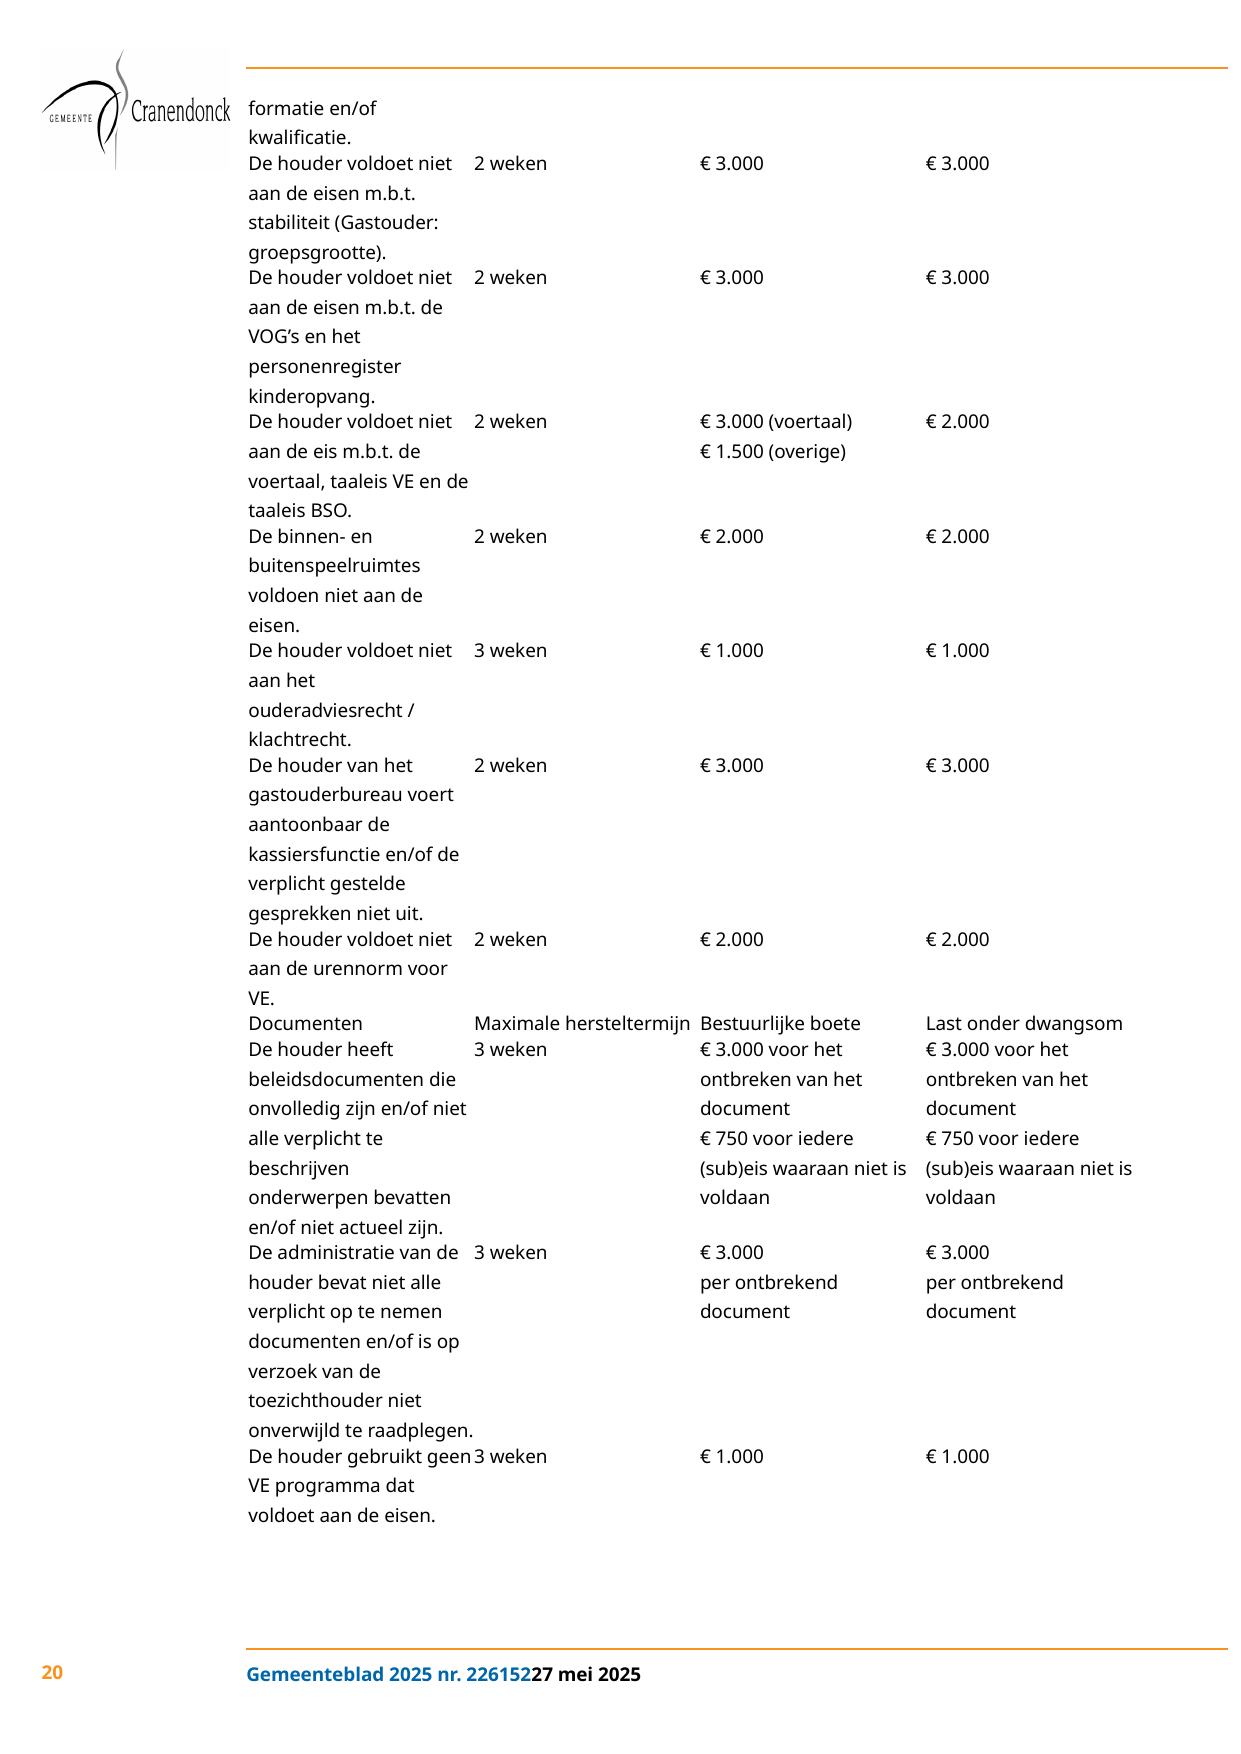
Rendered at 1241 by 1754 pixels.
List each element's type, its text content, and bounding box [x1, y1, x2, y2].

table_cell Maximale hersteltermijn [474, 1011, 700, 1036]
table_cell De houder voldoet niet aan de urennorm voor VE. [248, 926, 474, 1011]
table_cell € 2.000 [700, 926, 926, 1011]
table_cell 2 weken [474, 752, 700, 926]
table_cell De houder voldoet niet aan het ouderadviesrecht / klachtrecht. [248, 638, 474, 752]
table_cell De binnen- en buitenspeelruimtes voldoen niet aan de eisen. [248, 523, 474, 638]
table_cell 2 weken [474, 523, 700, 638]
table_cell De houder heeft beleidsdocumenten die onvolledig zijn en/of niet alle verplicht te beschrijven onderwerpen bevatten en/of niet actueel zijn. [248, 1036, 474, 1239]
table_cell 2 weken [474, 265, 700, 409]
table_cell € 2.000 [926, 926, 1152, 1011]
table_cell € 3.000 [700, 150, 926, 264]
table_cell Documenten [248, 1011, 474, 1036]
table_cell Last onder dwangsom [926, 1011, 1152, 1036]
table_cell 3 weken [474, 1443, 700, 1528]
table_cell € 3.000 [700, 752, 926, 926]
table_cell De houder voldoet niet aan de eis m.b.t. de voertaal, taaleis VE en de taaleis BSO. [248, 409, 474, 523]
table_cell De houder voldoet niet aan de eisen m.b.t. stabiliteit (Gastouder: groepsgrootte). [248, 150, 474, 264]
table_cell € 3.000 per ontbrekend document [700, 1240, 926, 1443]
table_cell Bestuurlijke boete [700, 1011, 926, 1036]
table_cell De houder van het gastouderbureau voert aantoonbaar de kassiersfunctie en/of de verplicht gestelde gesprekken niet uit. [248, 752, 474, 926]
table_cell € 2.000 [926, 523, 1152, 638]
table_cell € 2.000 [926, 409, 1152, 523]
table_cell [474, 95, 700, 150]
table_cell € 3.000 (voertaal) € 1.500 (overige) [700, 409, 926, 523]
table_cell € 3.000 [700, 265, 926, 409]
table_cell 2 weken [474, 926, 700, 1011]
table_cell € 3.000 voor het ontbreken van het document € 750 voor iedere (sub)eis waaraan niet is voldaan [926, 1036, 1152, 1239]
table_cell 3 weken [474, 1036, 700, 1239]
table_cell € 1.000 [700, 1443, 926, 1528]
table_cell € 3.000 voor het ontbreken van het document € 750 voor iedere (sub)eis waaraan niet is voldaan [700, 1036, 926, 1239]
table_cell formatie en/of kwalificatie. [248, 95, 474, 150]
table_cell € 3.000 [926, 752, 1152, 926]
table_cell € 1.000 [700, 638, 926, 752]
table_cell [926, 95, 1152, 150]
table_cell 3 weken [474, 1240, 700, 1443]
table_cell 3 weken [474, 638, 700, 752]
table_cell € 3.000 [926, 150, 1152, 264]
table_cell € 1.000 [926, 1443, 1152, 1528]
table_cell € 3.000 per ontbrekend document [926, 1240, 1152, 1443]
table_cell € 2.000 [700, 523, 926, 638]
table_cell € 1.000 [926, 638, 1152, 752]
table_cell [700, 95, 926, 150]
table_cell De houder voldoet niet aan de eisen m.b.t. de VOG’s en het personenregister kinderopvang. [248, 265, 474, 409]
picture [41, 47, 231, 172]
table_cell € 3.000 [926, 265, 1152, 409]
table_cell 2 weken [474, 409, 700, 523]
table_cell De houder gebruikt geen VE programma dat voldoet aan de eisen. [248, 1443, 474, 1528]
table_cell De administratie van de houder bevat niet alle verplicht op te nemen documenten en/of is op verzoek van de toezichthouder niet onverwijld te raadplegen. [248, 1240, 474, 1443]
table_cell 2 weken [474, 150, 700, 264]
